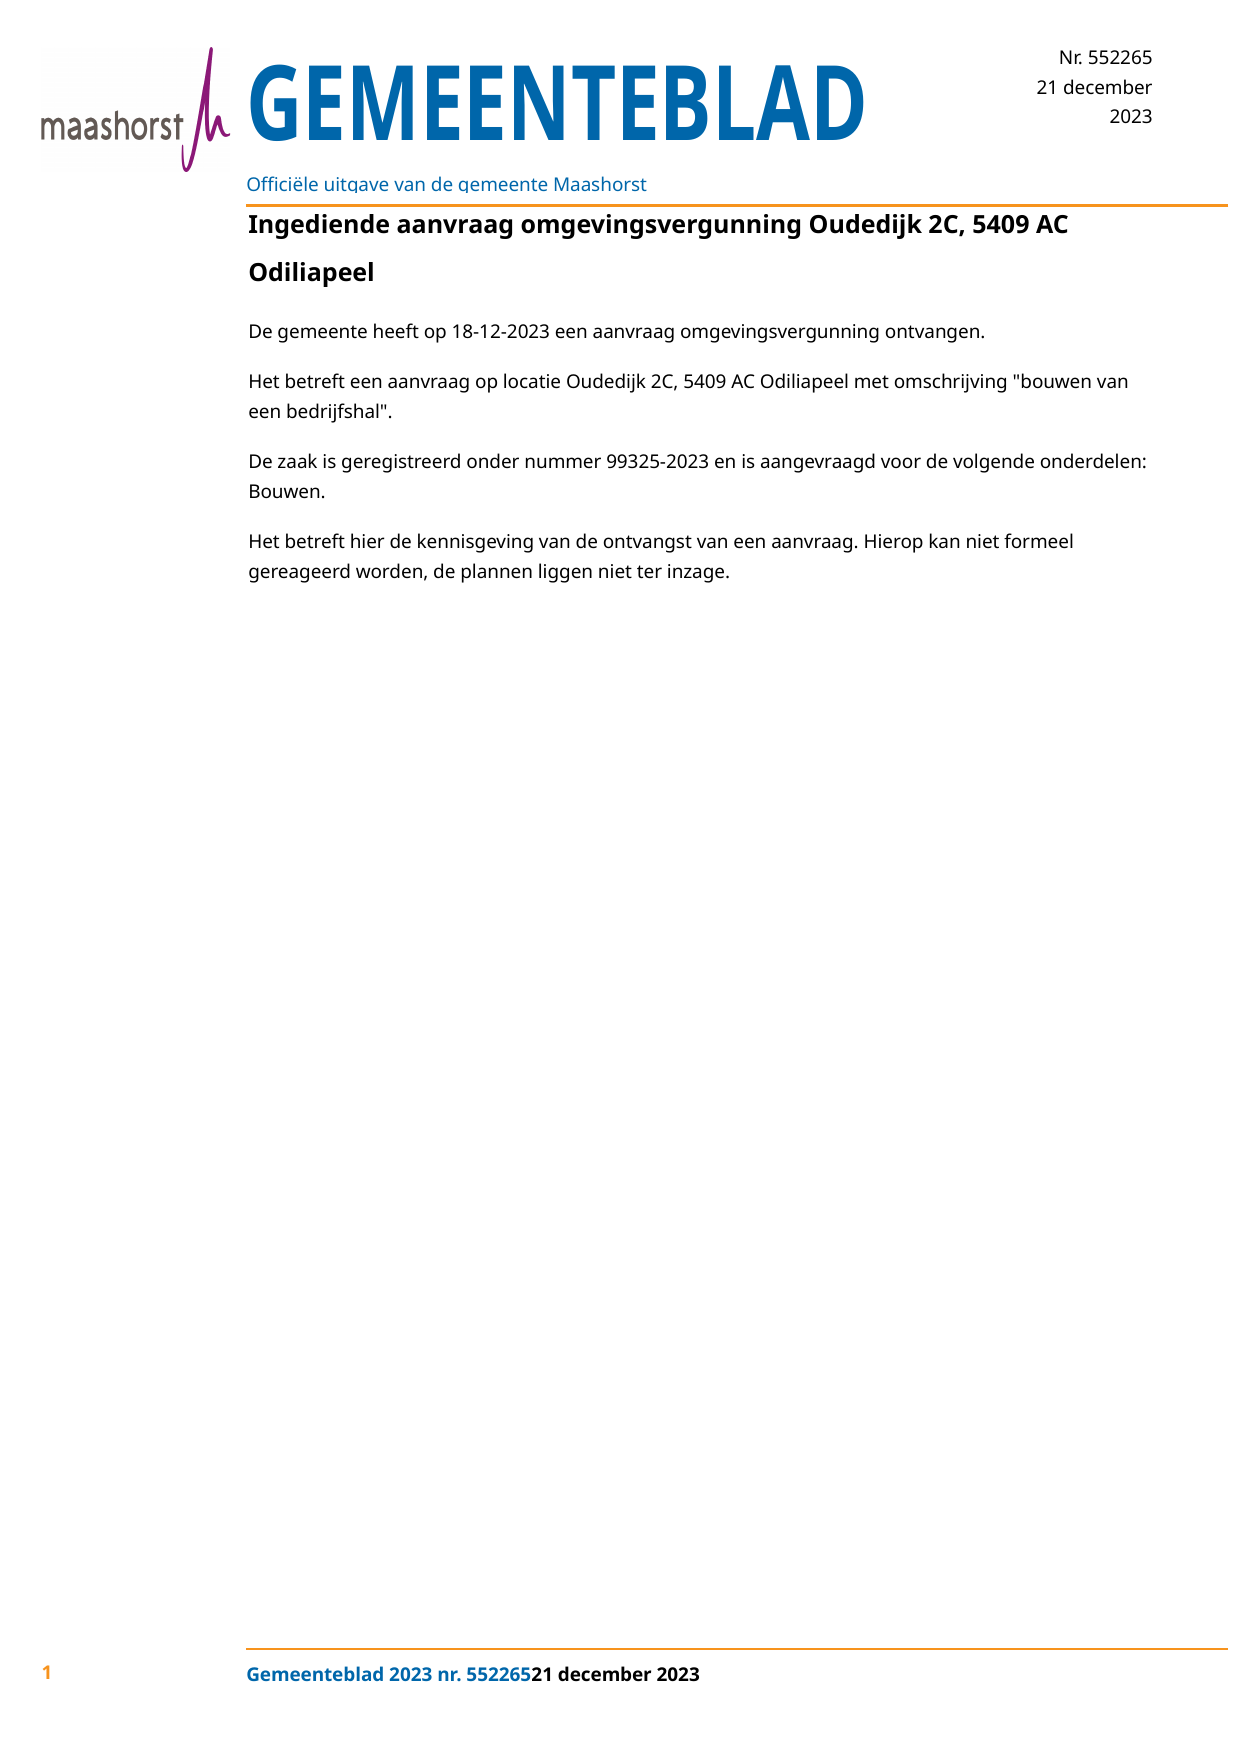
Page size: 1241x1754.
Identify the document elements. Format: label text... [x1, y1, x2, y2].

text De zaak is geregistreerd onder nummer 99325-2023 en is aangevraagd voor de volgende onderdelen: Bouwen. [248, 448, 1152, 504]
text Het betreft een aanvraag op locatie Oudedijk 2C, 5409 AC Odiliapeel met omschrijving "bouwen van een bedrijfshal". [248, 368, 1152, 424]
picture [41, 47, 231, 172]
text Het betreft hier de kennisgeving van de ontvangst van een aanvraag. Hierop kan niet formeel gereageerd worden, de plannen liggen niet ter inzage. [248, 528, 1152, 584]
text Ingediende aanvraag omgevingsvergunning Oudedijk 2C, 5409 AC Odiliapeel [248, 207, 1152, 288]
text De gemeente heeft op 18-12-2023 een aanvraag omgevingsvergunning ontvangen. [248, 318, 1152, 344]
